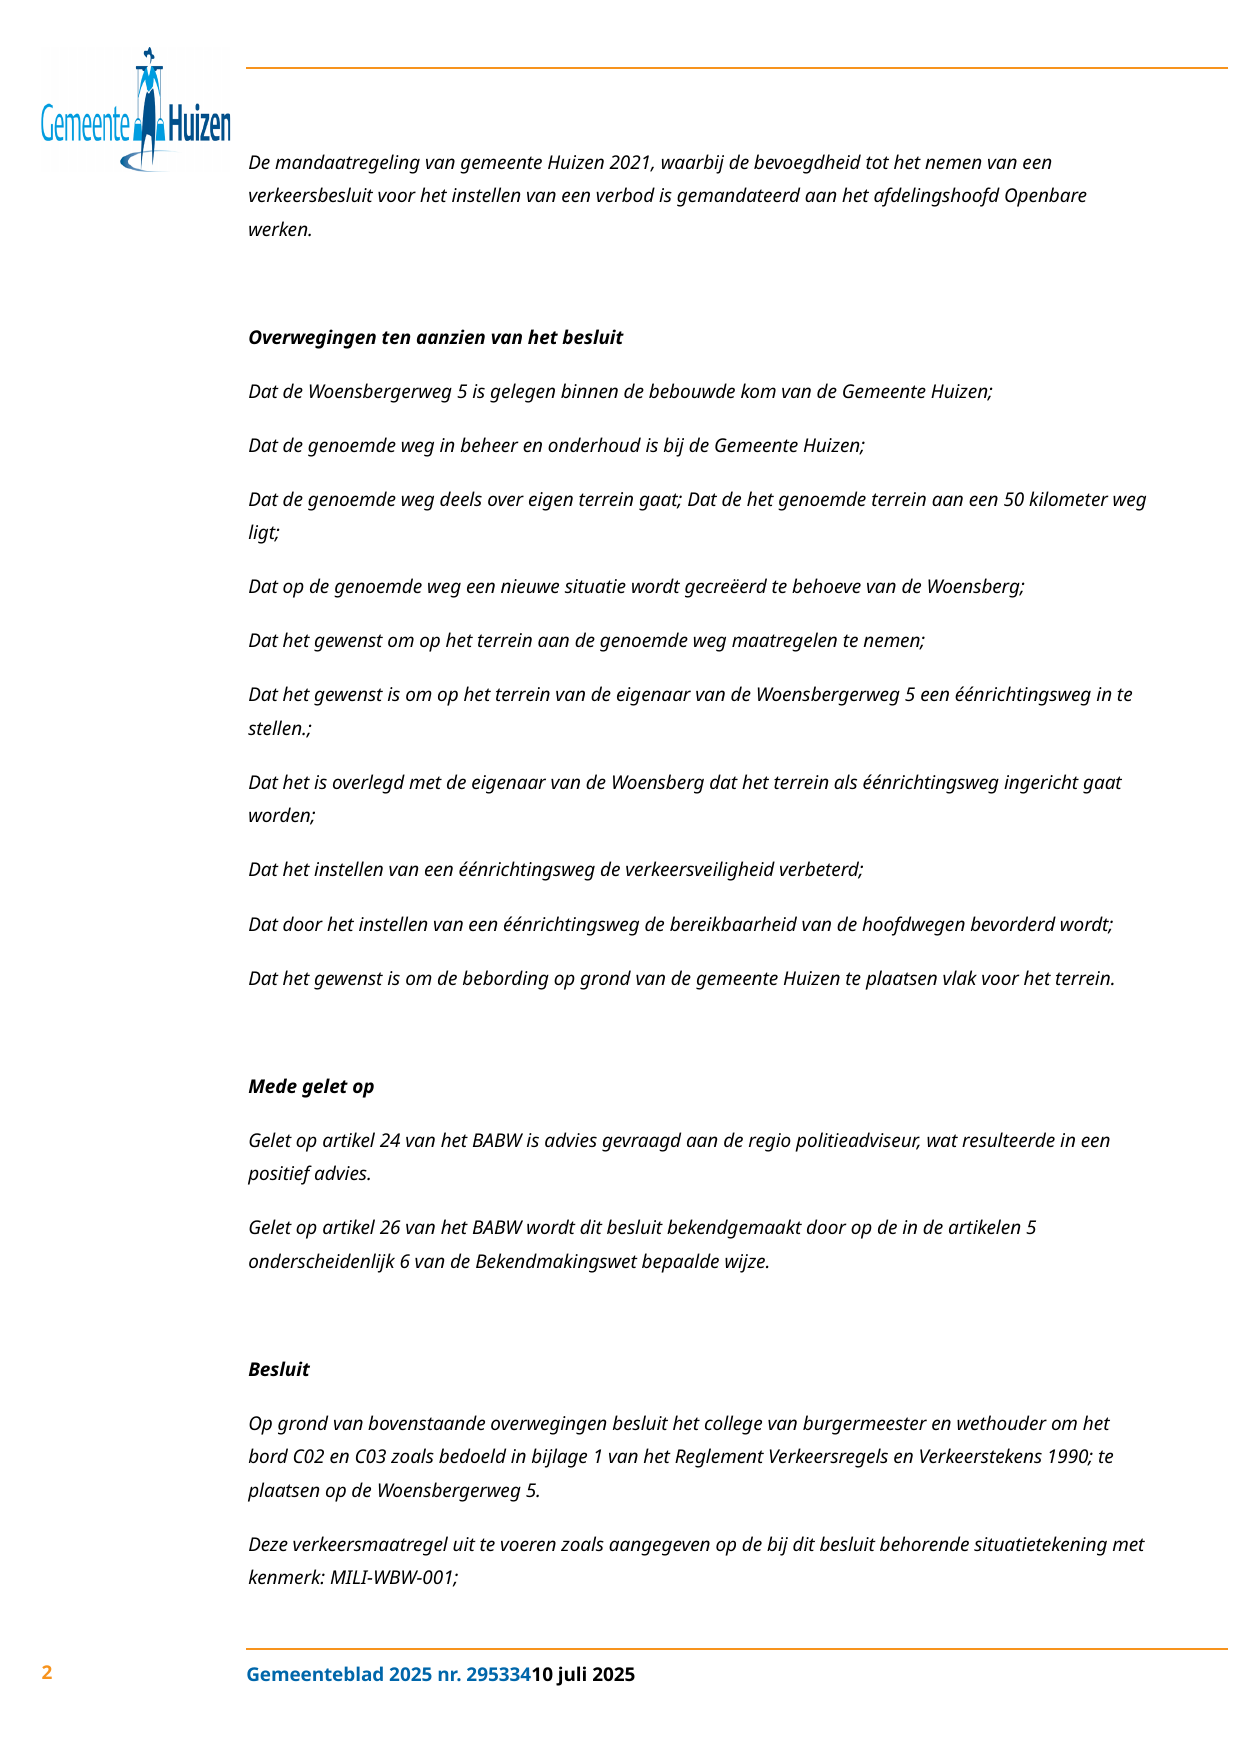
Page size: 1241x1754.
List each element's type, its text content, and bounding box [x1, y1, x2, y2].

text Dat het gewenst om op het terrein aan de genoemde weg maatregelen te nemen; [248, 628, 1152, 653]
text Dat de genoemde weg in beheer en onderhoud is bij de Gemeente Huizen; [248, 432, 1152, 458]
text Dat de genoemde weg deels over eigen terrein gaat; Dat de het genoemde terrein aan een 50 kilometer weg ligt; [248, 486, 1152, 545]
text Deze verkeersmaatregel uit te voeren zoals aangegeven op de bij dit besluit behorende situatietekening met kenmerk: MILI-WBW-001; [248, 1531, 1152, 1590]
text Op grond van bovenstaande overwegingen besluit het college van burgermeester en wethouder om het bord C02 en C03 zoals bedoeld in bijlage 1 van het Reglement Verkeersregels en Verkeerstekens 1990; te plaatsen op de Woensbergerweg 5. [248, 1410, 1152, 1503]
text Gelet op artikel 24 van het BABW is advies gevraagd aan de regio politieadviseur, wat resulteerde in een positief advies. [248, 1127, 1152, 1186]
text De mandaatregeling van gemeente Huizen 2021, waarbij de bevoegdheid tot het nemen van een verkeersbesluit voor het instellen van een verbod is gemandateerd aan het afdelingshoofd Openbare werken. [248, 149, 1152, 241]
text Dat op de genoemde weg een nieuwe situatie wordt gecreëerd te behoeve van de Woensberg; [248, 573, 1152, 599]
text Besluit [248, 1356, 1152, 1382]
text Overwegingen ten aanzien van het besluit [248, 324, 1152, 349]
text Dat het gewenst is om de bebording op grond van de gemeente Huizen te plaatsen vlak voor het terrein. [248, 965, 1152, 991]
text Dat het is overlegd met de eigenaar van de Woensberg dat het terrein als éénrichtingsweg ingericht gaat worden; [248, 769, 1152, 828]
text Dat het gewenst is om op het terrein van de eigenaar van de Woensbergerweg 5 een éénrichtingsweg in te stellen.; [248, 682, 1152, 741]
text Mede gelet op [248, 1073, 1152, 1099]
text Dat de Woensbergerweg 5 is gelegen binnen de bebouwde kom van de Gemeente Huizen; [248, 378, 1152, 404]
text Gelet op artikel 26 van het BABW wordt dit besluit bekendgemaakt door op de in de artikelen 5 onderscheidenlijk 6 van de Bekendmakingswet bepaalde wijze. [248, 1214, 1152, 1274]
text Dat het instellen van een éénrichtingsweg de verkeersveiligheid verbeterd; [248, 857, 1152, 882]
picture [41, 47, 231, 172]
text Dat door het instellen van een éénrichtingsweg de bereikbaarheid van de hoofdwegen bevorderd wordt; [248, 911, 1152, 936]
